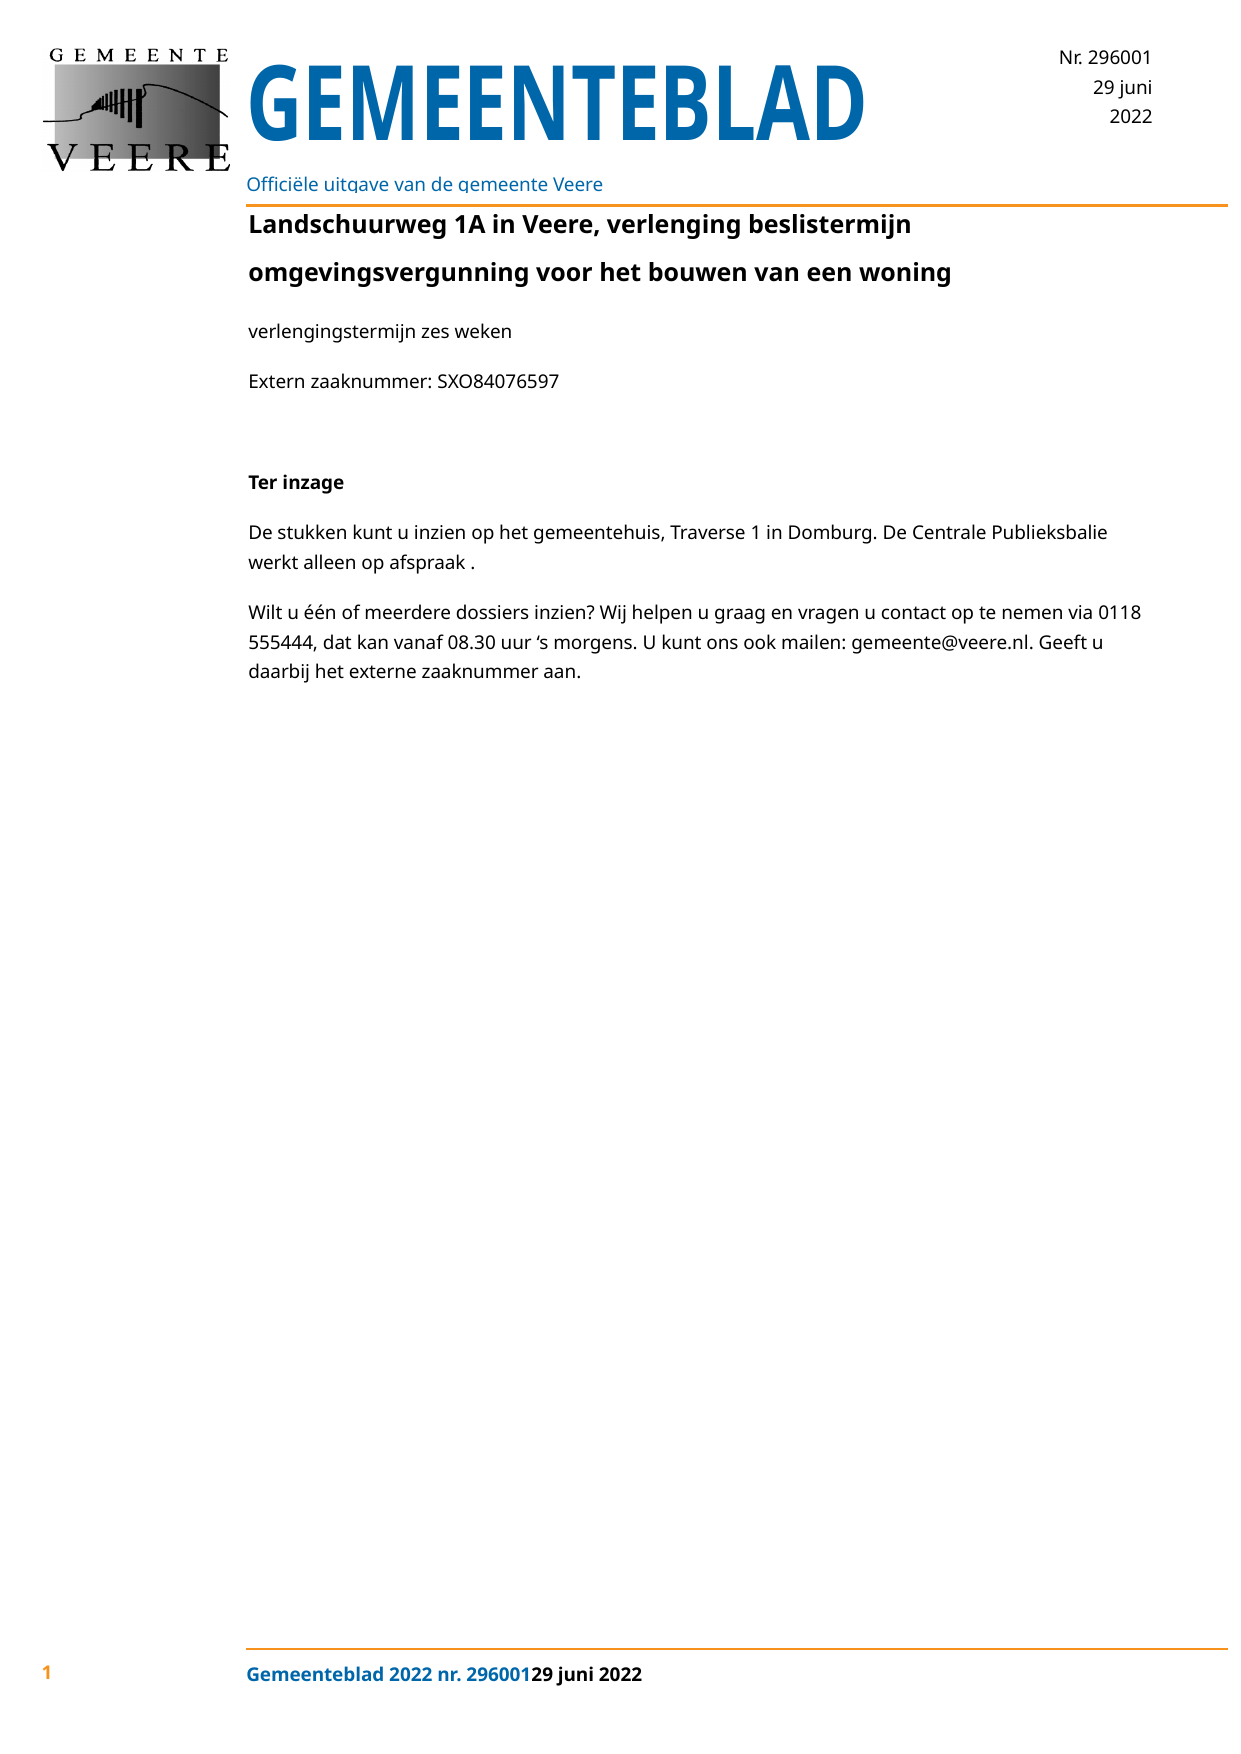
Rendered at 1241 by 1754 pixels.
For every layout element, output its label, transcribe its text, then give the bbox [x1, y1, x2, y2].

text Extern zaaknummer: SXO84076597 [248, 368, 1152, 394]
text Wilt u één of meerdere dossiers inzien? Wij helpen u graag en vragen u contact op te nemen via 0118 555444, dat kan vanaf 08.30 uur ‘s morgens. U kunt ons ook mailen: gemeente@veere.nl. Geeft u daarbij het externe zaaknummer aan. [248, 599, 1152, 684]
picture [41, 47, 231, 172]
text Landschuurweg 1A in Veere, verlenging beslistermijn omgevingsvergunning voor het bouwen van een woning [248, 207, 1152, 288]
text verlengingstermijn zes weken [248, 318, 1152, 344]
text Ter inzage [248, 469, 1152, 495]
text De stukken kunt u inzien op het gemeentehuis, Traverse 1 in Domburg. De Centrale Publieksbalie werkt alleen op afspraak . [248, 519, 1152, 575]
